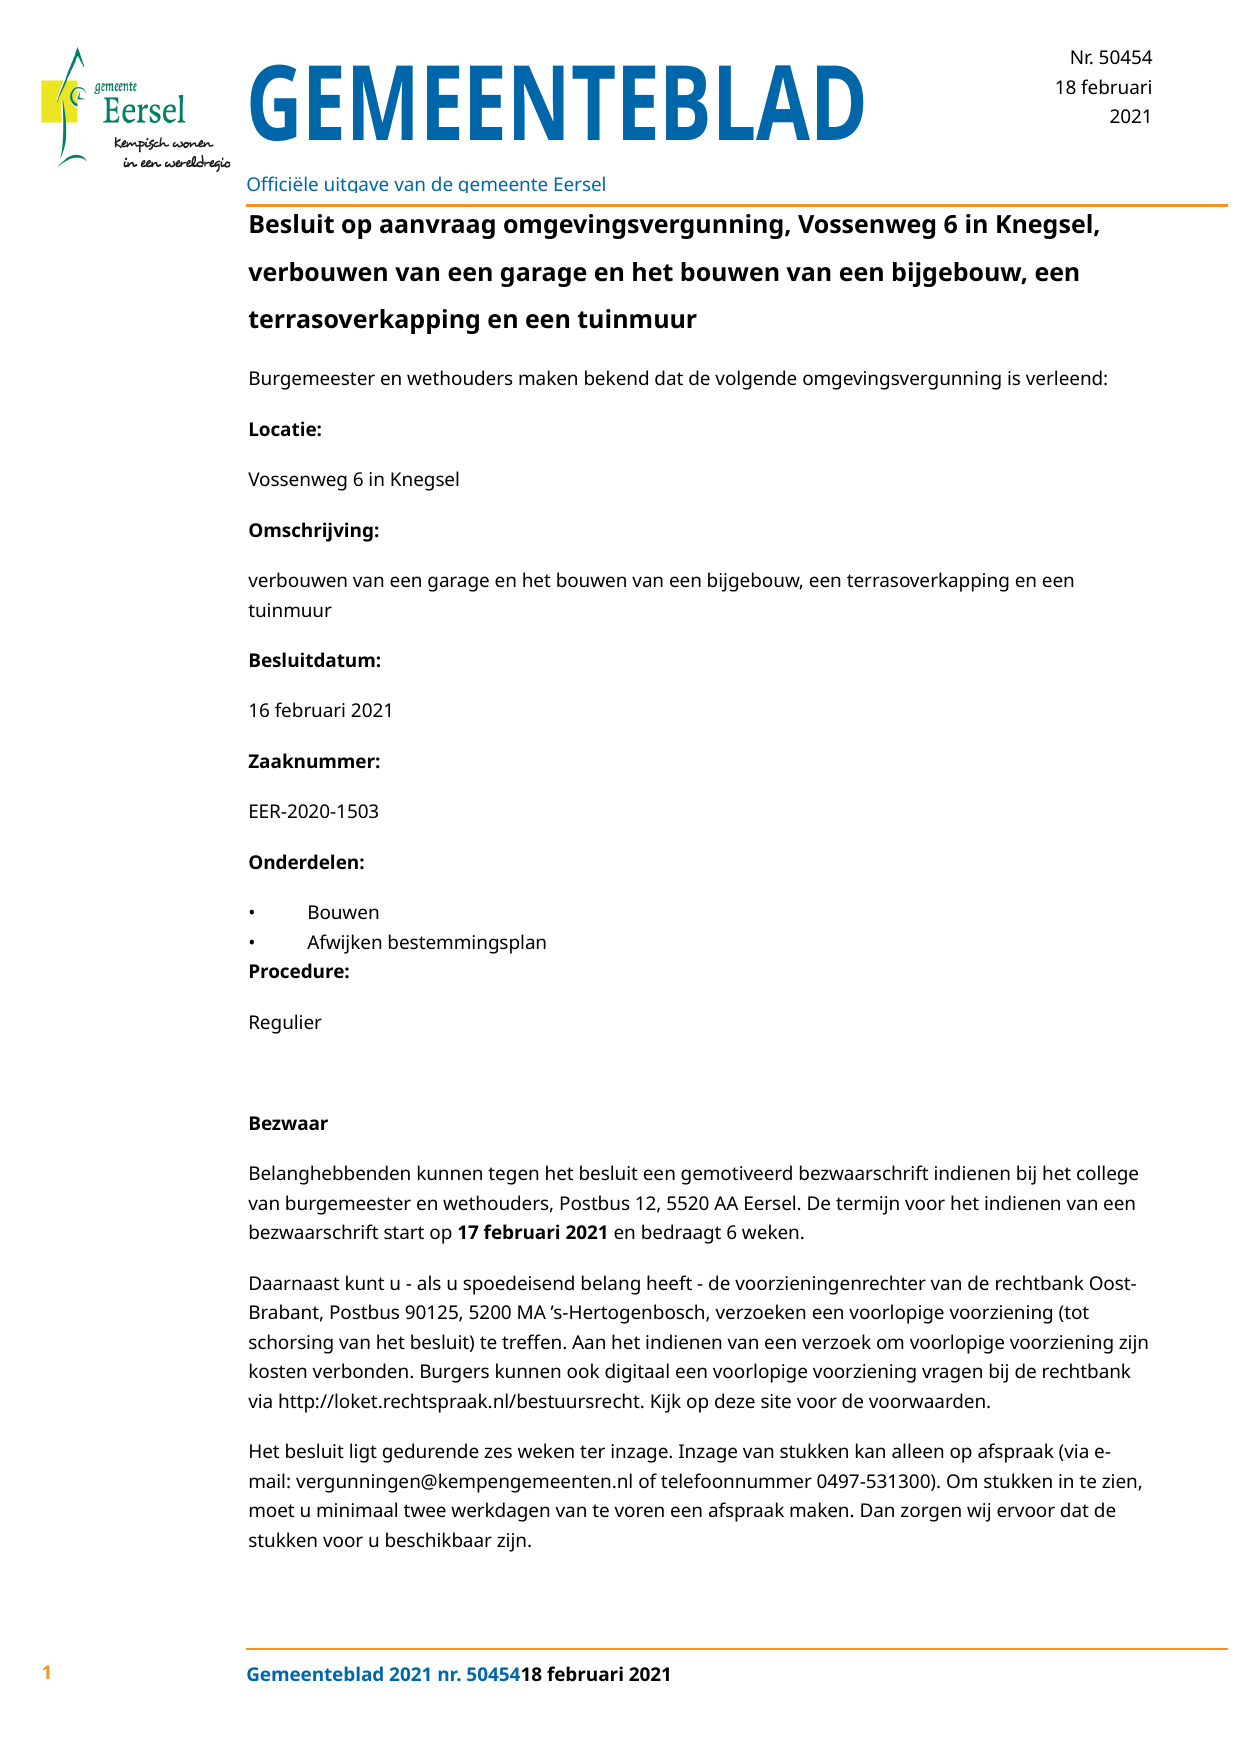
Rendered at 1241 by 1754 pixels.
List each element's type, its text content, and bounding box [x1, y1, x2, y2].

text verbouwen van een garage en het bouwen van een bijgebouw, een terrasoverkapping en een tuinmuur [248, 567, 1152, 622]
picture [41, 47, 231, 172]
text Onderdelen: [248, 849, 1152, 874]
text Regulier [248, 1009, 1152, 1034]
text Locatie: [248, 416, 1152, 442]
text Het besluit ligt gedurende zes weken ter inzage. Inzage van stukken kan alleen op afspraak (via e-mail: vergunningen@kempengemeenten.nl of telefoonnummer 0497-531300). Om stukken in te zien, moet u minimaal twee werkdagen van te voren een afspraak maken. Dan zorgen wij ervoor dat de stukken voor u beschikbaar zijn. [248, 1438, 1152, 1553]
text Bezwaar [248, 1110, 1152, 1135]
text Belanghebbenden kunnen tegen het besluit een gemotiveerd bezwaarschrift indienen bij het college van burgemeester en wethouders, Postbus 12, 5520 AA Eersel. De termijn voor het indienen van een bezwaarschrift start op 17 februari 2021 en bedraagt 6 weken. [248, 1160, 1152, 1245]
text Vossenweg 6 in Knegsel [248, 466, 1152, 492]
text EER-2020-1503 [248, 798, 1152, 824]
text Procedure: [248, 958, 1152, 984]
list Bouwen [248, 899, 1152, 925]
list Afwijken bestemmingsplan [248, 929, 1152, 954]
text Omschrijving: [248, 517, 1152, 542]
text 16 februari 2021 [248, 698, 1152, 723]
text Burgemeester en wethouders maken bekend dat de volgende omgevingsvergunning is verleend: [248, 366, 1152, 391]
text Besluitdatum: [248, 647, 1152, 673]
text Besluit op aanvraag omgevingsvergunning, Vossenweg 6 in Knegsel, verbouwen van een garage en het bouwen van een bijgebouw, een terrasoverkapping en een tuinmuur [248, 207, 1152, 336]
text Daarnaast kunt u - als u spoedeisend belang heeft - de voorzieningenrechter van de rechtbank Oost-Brabant, Postbus 90125, 5200 MA ’s-Hertogenbosch, verzoeken een voorlopige voorziening (tot schorsing van het besluit) te treffen. Aan het indienen van een verzoek om voorlopige voorziening zijn kosten verbonden. Burgers kunnen ook digitaal een voorlopige voorziening vragen bij de rechtbank via http://loket.rechtspraak.nl/bestuursrecht. Kijk op deze site voor de voorwaarden. [248, 1270, 1152, 1414]
text Zaaknummer: [248, 748, 1152, 774]
